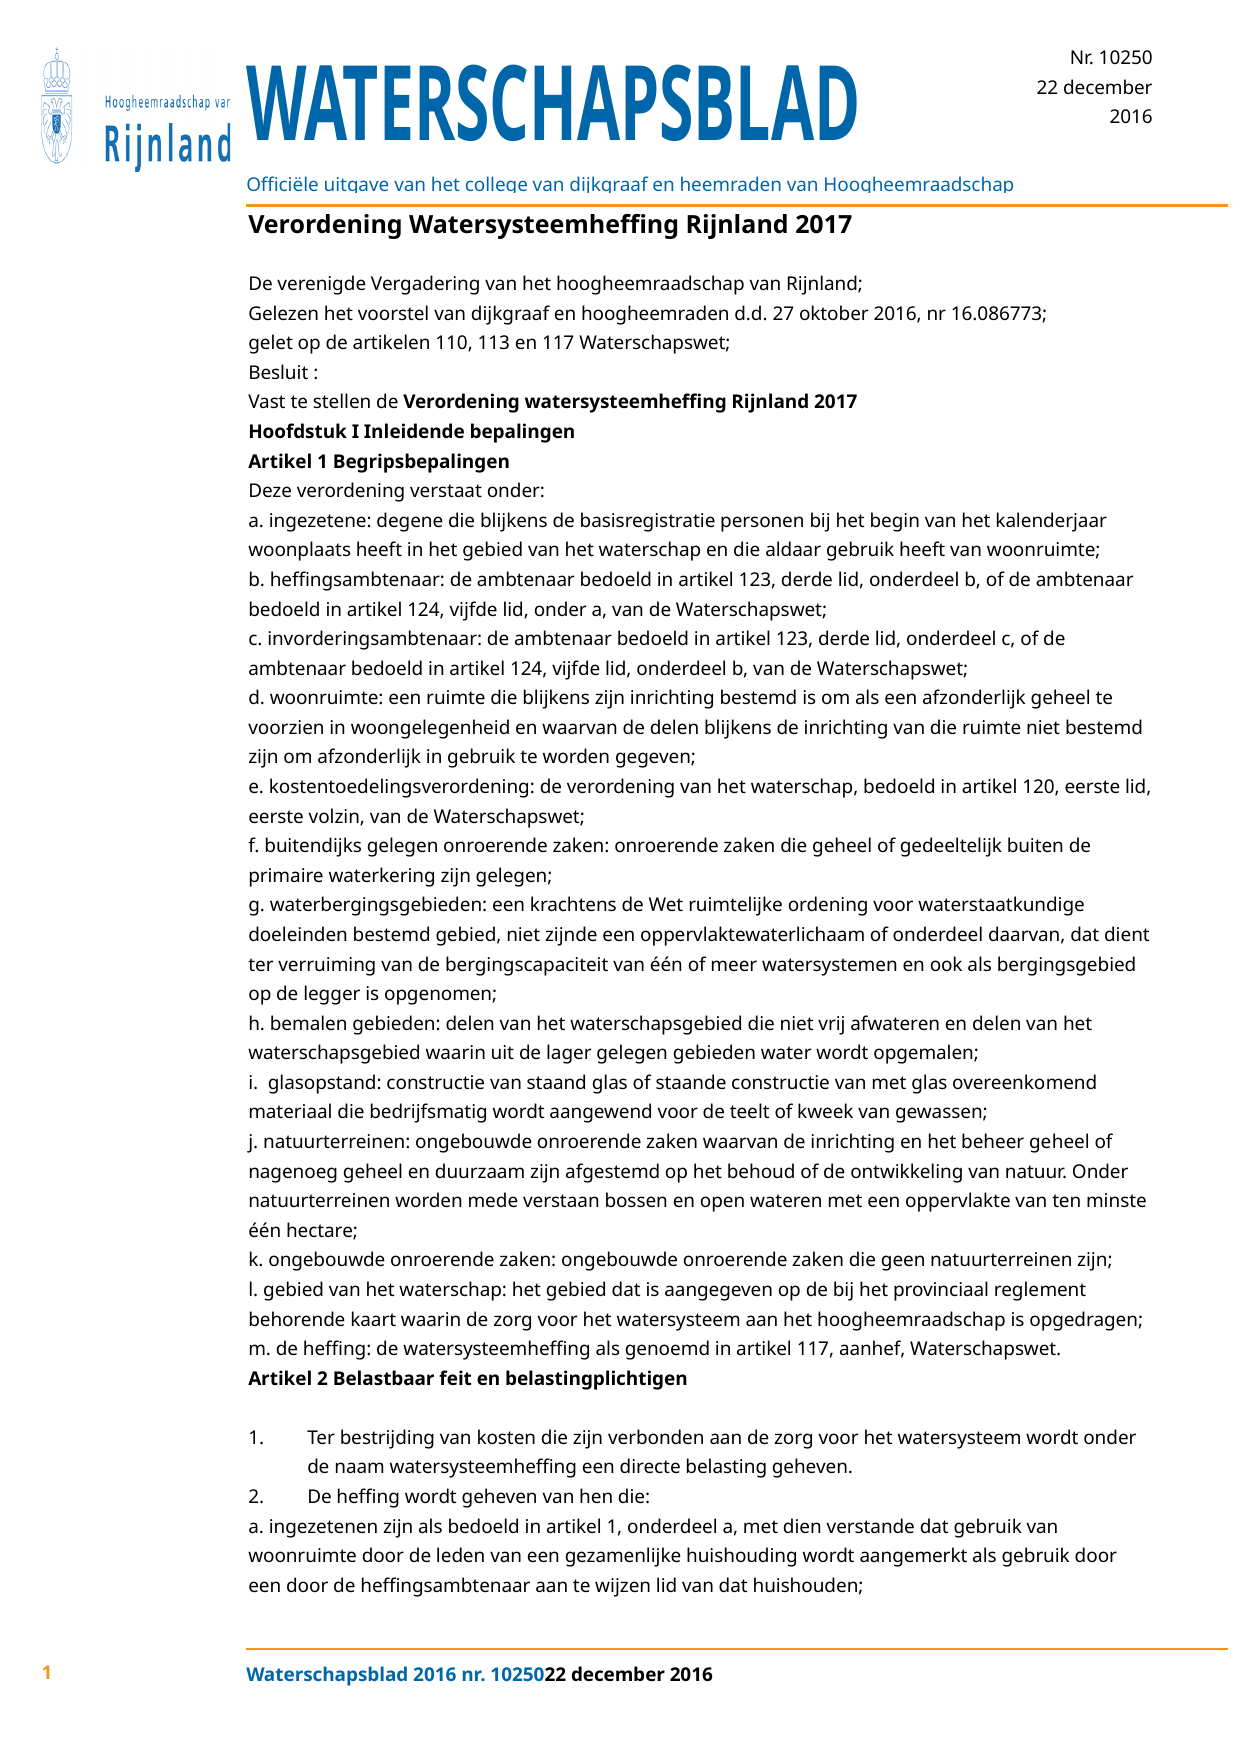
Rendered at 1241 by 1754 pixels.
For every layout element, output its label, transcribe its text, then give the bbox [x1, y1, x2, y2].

text gelet op de artikelen 110, 113 en 117 Waterschapswet; [248, 329, 1152, 355]
text Hoofdstuk I Inleidende bepalingen [248, 418, 1152, 444]
text a. ingezetene: degene die blijkens de basisregistratie personen bij het begin van het kalenderjaar woonplaats heeft in het gebied van het waterschap en die aldaar gebruik heeft van woonruimte; [248, 507, 1152, 562]
text Verordening Watersysteemheffing Rijnland 2017 [248, 207, 1152, 241]
text d. woonruimte: een ruimte die blijkens zijn inrichting bestemd is om als een afzonderlijk geheel te voorzien in woongelegenheid en waarvan de delen blijkens de inrichting van die ruimte niet bestemd zijn om afzonderlijk in gebruik te worden gegeven; [248, 684, 1152, 769]
text c. invorderingsambtenaar: de ambtenaar bedoeld in artikel 123, derde lid, onderdeel c, of de ambtenaar bedoeld in artikel 124, vijfde lid, onderdeel b, van de Waterschapswet; [248, 625, 1152, 681]
picture [41, 47, 231, 172]
text l. gebied van het waterschap: het gebied dat is aangegeven op de bij het provinciaal regle­ment behorende kaart waarin de zorg voor het watersysteem aan het hoogheemraadschap is opgedragen; [248, 1276, 1152, 1331]
text Deze verordening verstaat onder: [248, 477, 1152, 503]
text Vast te stellen de Verordening watersysteemheffing Rijnland 2017 [248, 389, 1152, 414]
text Gelezen het voorstel van dijkgraaf en hoogheemraden d.d. 27 oktober 2016, nr 16.086773; [248, 300, 1152, 326]
text Besluit : [248, 359, 1152, 385]
text m. de heffing: de watersysteemheffing als genoemd in artikel 117, aanhef, Waterschapswet. [248, 1335, 1152, 1361]
text Artikel 2 Belastbaar feit en belastingplichtigen [248, 1365, 1152, 1391]
text f. buitendijks gelegen onroerende zaken: onroerende zaken die geheel of gedeeltelijk buiten de primaire waterkering zijn gelegen; [248, 832, 1152, 888]
text a. ingezetenen zijn als bedoeld in artikel 1, onderdeel a, met dien verstande dat gebruik van woonruimte door de leden van een gezamenlijke huishouding wordt aangemerkt als gebruik door een door de heffingsambtenaar aan te wijzen lid van dat huishouden; [248, 1513, 1152, 1598]
text h. bemalen gebieden: delen van het waterschapsgebied die niet vrij afwateren en delen van het waterschapsgebied waarin uit de lager gelegen gebieden water wordt opgemalen; [248, 1010, 1152, 1065]
text e. kostentoedelingsverordening: de verordening van het waterschap, bedoeld in artikel 120, eerste lid, eerste volzin, van de Waterschapswet; [248, 773, 1152, 828]
text b. heffingsambtenaar: de ambtenaar bedoeld in artikel 123, derde lid, onderdeel b, of de ambtenaar bedoeld in artikel 124, vijfde lid, onder a, van de Waterschapswet; [248, 566, 1152, 621]
text g. waterbergingsgebieden: een krachtens de Wet ruimtelijke ordening voor waterstaatkundige doeleinden bestemd gebied, niet zijnde een oppervlaktewaterlichaam of onderdeel daarvan, dat dient ter verruiming van de bergingscapaciteit van één of meer watersystemen en ook als bergingsgebied op de legger is opgenomen; [248, 892, 1152, 1006]
list De heffing wordt geheven van hen die: [248, 1483, 1152, 1509]
list Ter bestrijding van kosten die zijn verbonden aan de zorg voor het watersysteem wordt onder de naam watersysteemheffing een directe belasting geheven. [248, 1424, 1152, 1479]
text De verenigde Vergadering van het hoogheemraadschap van Rijnland; [248, 270, 1152, 296]
text i. glasopstand: constructie van staand glas of staande constructie van met glas overeenko­mend materiaal die bedrijfsmatig wordt aangewend voor de teelt of kweek van gewassen; [248, 1069, 1152, 1124]
text j. natuurterreinen: ongebouwde onroerende zaken waarvan de inrichting en het beheer ge­heel of nagenoeg geheel en duurzaam zijn afgestemd op het behoud of de ontwikkeling van natuur. Onder natuurterreinen worden mede verstaan bossen en open wateren met een oppervlakte van ten minste één hectare; [248, 1128, 1152, 1243]
text k. ongebouwde onroerende zaken: ongebouwde onroerende zaken die geen natuurterreinen zijn; [248, 1247, 1152, 1272]
text Artikel 1 Begripsbepalingen [248, 448, 1152, 473]
